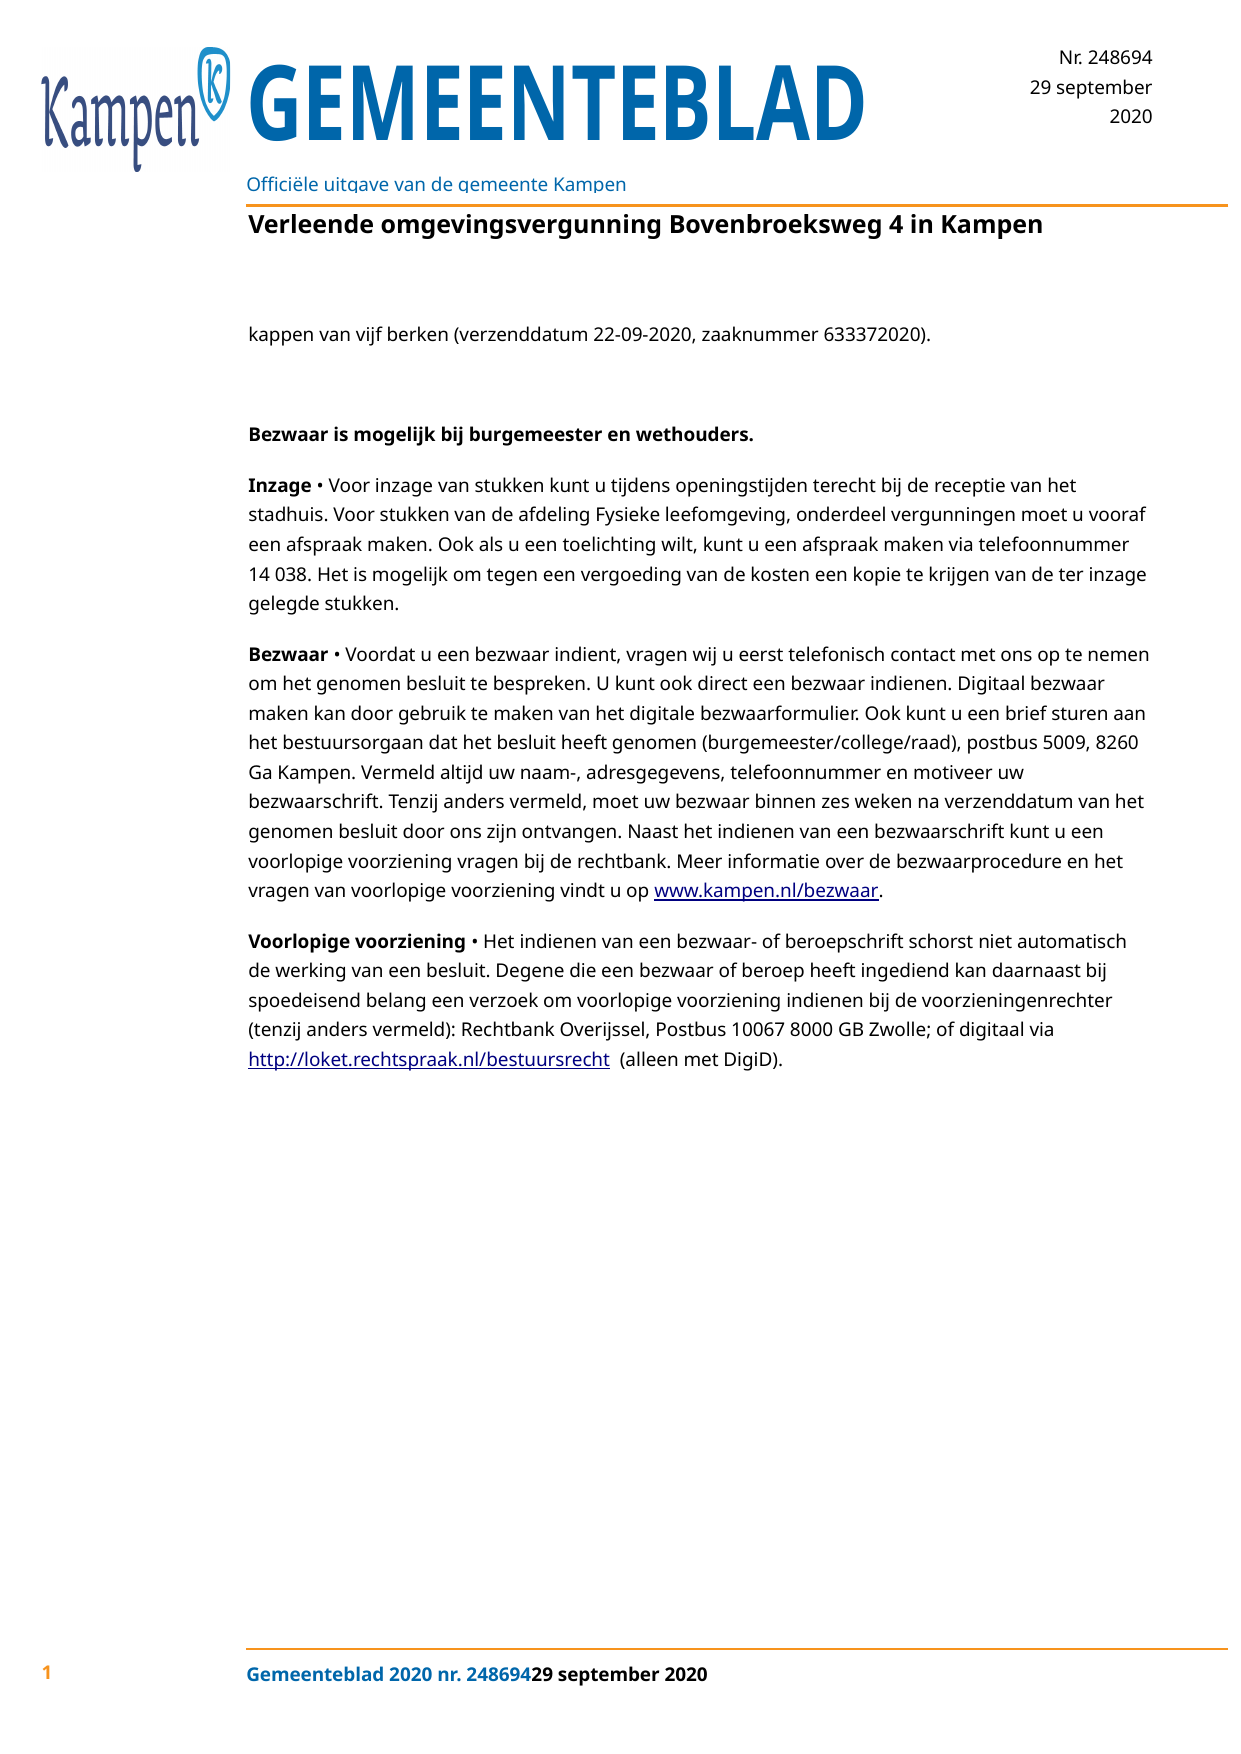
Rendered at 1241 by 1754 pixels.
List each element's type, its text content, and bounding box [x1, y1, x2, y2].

text Bezwaar • Voordat u een bezwaar indient, vragen wij u eerst telefonisch contact met ons op te nemen om het genomen besluit te bespreken. U kunt ook direct een bezwaar indienen. Digitaal bezwaar maken kan door gebruik te maken van het digitale bezwaarformulier. Ook kunt u een brief sturen aan het bestuursorgaan dat het besluit heeft genomen (burgemeester/college/raad), postbus 5009, 8260 Ga Kampen. Vermeld altijd uw naam-, adresgegevens, telefoonnummer en motiveer uw bezwaarschrift. Tenzij anders vermeld, moet uw bezwaar binnen zes weken na verzenddatum van het genomen besluit door ons zijn ontvangen. Naast het indienen van een bezwaarschrift kunt u een voorlopige voorziening vragen bij de rechtbank. Meer informatie over de bezwaarprocedure en het vragen van voorlopige voorziening vindt u op www.kampen.nl/bezwaar. [248, 641, 1152, 903]
text Bezwaar is mogelijk bij burgemeester en wethouders. [248, 422, 1152, 447]
text Voorlopige voorziening • Het indienen van een bezwaar- of beroepschrift schorst niet automatisch de werking van een besluit. Degene die een bezwaar of beroep heeft ingediend kan daarnaast bij spoedeisend belang een verzoek om voorlopige voorziening indienen bij de voorzieningenrechter (tenzij anders vermeld): Rechtbank Overijssel, Postbus 10067 8000 GB Zwolle; of digitaal via http://loket.rechtspraak.nl/bestuursrecht (alleen met DigiD). [248, 928, 1152, 1072]
text Inzage • Voor inzage van stukken kunt u tijdens openingstijden terecht bij de receptie van het stadhuis. Voor stukken van de afdeling Fysieke leefomgeving, onderdeel vergunningen moet u vooraf een afspraak maken. Ook als u een toelichting wilt, kunt u een afspraak maken via telefoonnummer 14 038. Het is mogelijk om tegen een vergoeding van de kosten een kopie te krijgen van de ter inzage gelegde stukken. [248, 472, 1152, 616]
text Verleende omgevingsvergunning Bovenbroeksweg 4 in Kampen [248, 207, 1152, 241]
text kappen van vijf berken (verzenddatum 22-09-2020, zaaknummer 633372020). [248, 321, 1152, 346]
picture [41, 47, 231, 172]
